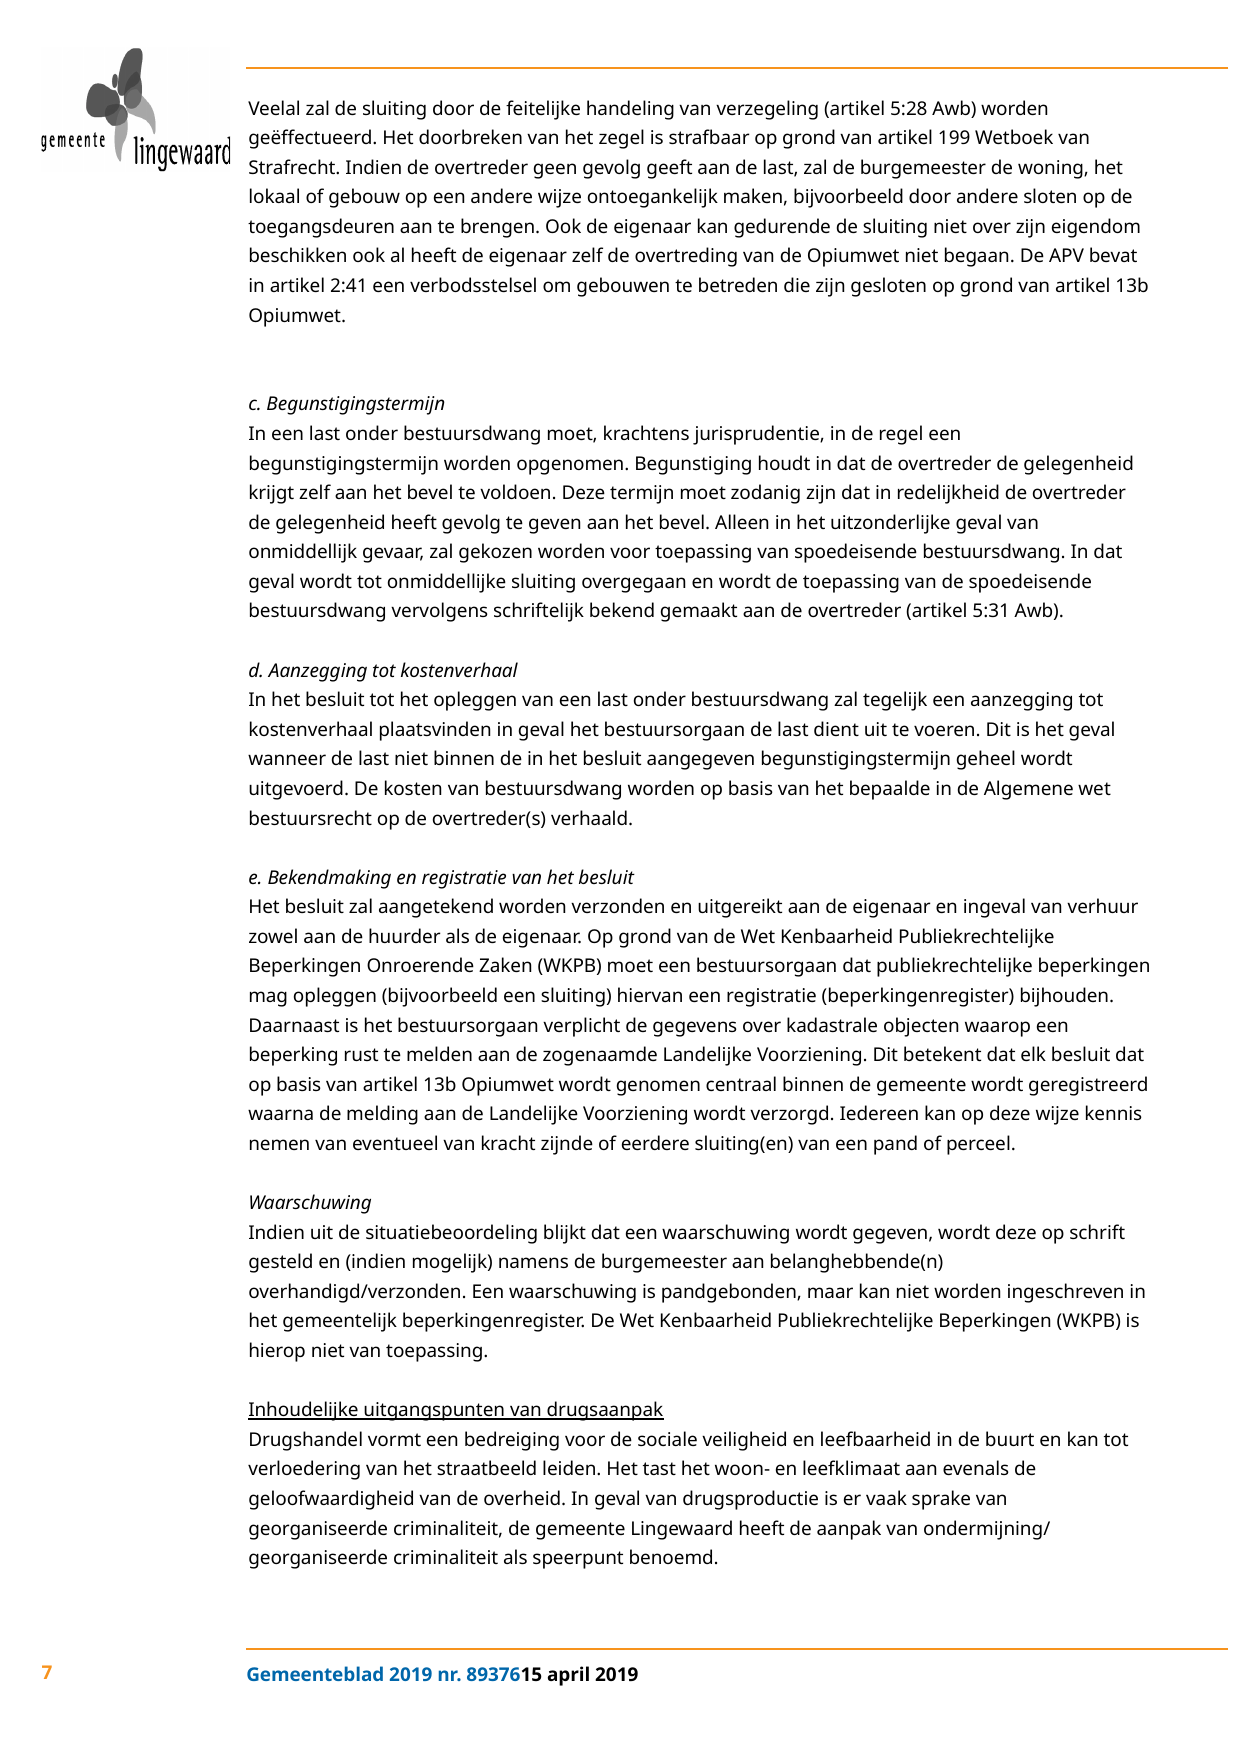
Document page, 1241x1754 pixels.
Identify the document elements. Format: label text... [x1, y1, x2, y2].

text c. Begunstigingstermijn [248, 391, 1152, 416]
text Indien uit de situatiebeoordeling blijkt dat een waarschuwing wordt gegeven, wordt deze op schrift gesteld en (indien mogelijk) namens de burgemeester aan belanghebbende(n) overhandigd/verzonden. Een waarschuwing is pandgebonden, maar kan niet worden ingeschreven in het gemeentelijk beperkingenregister. De Wet Kenbaarheid Publiekrechtelijke Beperkingen (WKPB) is hierop niet van toepassing. [248, 1219, 1152, 1363]
text Drugshandel vormt een bedreiging voor de sociale veiligheid en leefbaarheid in de buurt en kan tot verloedering van het straatbeeld leiden. Het tast het woon- en leefklimaat aan evenals de geloofwaardigheid van de overheid. In geval van drugsproductie is er vaak sprake van georganiseerde criminaliteit, de gemeente Lingewaard heeft de aanpak van ondermijning/ georganiseerde criminaliteit als speerpunt benoemd. [248, 1426, 1152, 1570]
picture [41, 47, 231, 172]
text Waarschuwing [248, 1189, 1152, 1215]
text Veelal zal de sluiting door de feitelijke handeling van verzegeling (artikel 5:28 Awb) worden geëffectueerd. Het doorbreken van het zegel is strafbaar op grond van artikel 199 Wetboek van Strafrecht. Indien de overtreder geen gevolg geeft aan de last, zal de burgemeester de woning, het lokaal of gebouw op een andere wijze ontoegankelijk maken, bijvoorbeeld door andere sloten op de toegangsdeuren aan te brengen. Ook de eigenaar kan gedurende de sluiting niet over zijn eigendom beschikken ook al heeft de eigenaar zelf de overtreding van de Opiumwet niet begaan. De APV bevat in artikel 2:41 een verbodsstelsel om gebouwen te betreden die zijn gesloten op grond van artikel 13b Opiumwet. [248, 95, 1152, 328]
text Het besluit zal aangetekend worden verzonden en uitgereikt aan de eigenaar en ingeval van verhuur zowel aan de huurder als de eigenaar. Op grond van de Wet Kenbaarheid Publiekrechtelijke Beperkingen Onroerende Zaken (WKPB) moet een bestuursorgaan dat publiekrechtelijke beperkingen mag opleggen (bijvoorbeeld een sluiting) hiervan een registratie (beperkingenregister) bijhouden. Daarnaast is het bestuursorgaan verplicht de gegevens over kadastrale objecten waarop een beperking rust te melden aan de zogenaamde Landelijke Voorziening. Dit betekent dat elk besluit dat op basis van artikel 13b Opiumwet wordt genomen centraal binnen de gemeente wordt geregistreerd waarna de melding aan de Landelijke Voorziening wordt verzorgd. Iedereen kan op deze wijze kennis nemen van eventueel van kracht zijnde of eerdere sluiting(en) van een pand of perceel. [248, 893, 1152, 1156]
text In een last onder bestuursdwang moet, krachtens jurisprudentie, in de regel een begunstigingstermijn worden opgenomen. Begunstiging houdt in dat de overtreder de gelegenheid krijgt zelf aan het bevel te voldoen. Deze termijn moet zodanig zijn dat in redelijkheid de overtreder de gelegenheid heeft gevolg te geven aan het bevel. Alleen in het uitzonderlijke geval van onmiddellijk gevaar, zal gekozen worden voor toepassing van spoedeisende bestuursdwang. In dat geval wordt tot onmiddellijke sluiting overgegaan en wordt de toepassing van de spoedeisende bestuursdwang vervolgens schriftelijk bekend gemaakt aan de overtreder (artikel 5:31 Awb). [248, 420, 1152, 623]
text e. Bekendmaking en registratie van het besluit [248, 864, 1152, 890]
text In het besluit tot het opleggen van een last onder bestuursdwang zal tegelijk een aanzegging tot kostenverhaal plaatsvinden in geval het bestuursorgaan de last dient uit te voeren. Dit is het geval wanneer de last niet binnen de in het besluit aangegeven begunstigingstermijn geheel wordt uitgevoerd. De kosten van bestuursdwang worden op basis van het bepaalde in de Algemene wet bestuursrecht op de overtreder(s) verhaald. [248, 686, 1152, 831]
text Inhoudelijke uitgangspunten van drugsaanpak [248, 1396, 1152, 1422]
text d. Aanzegging tot kostenverhaal [248, 657, 1152, 683]
